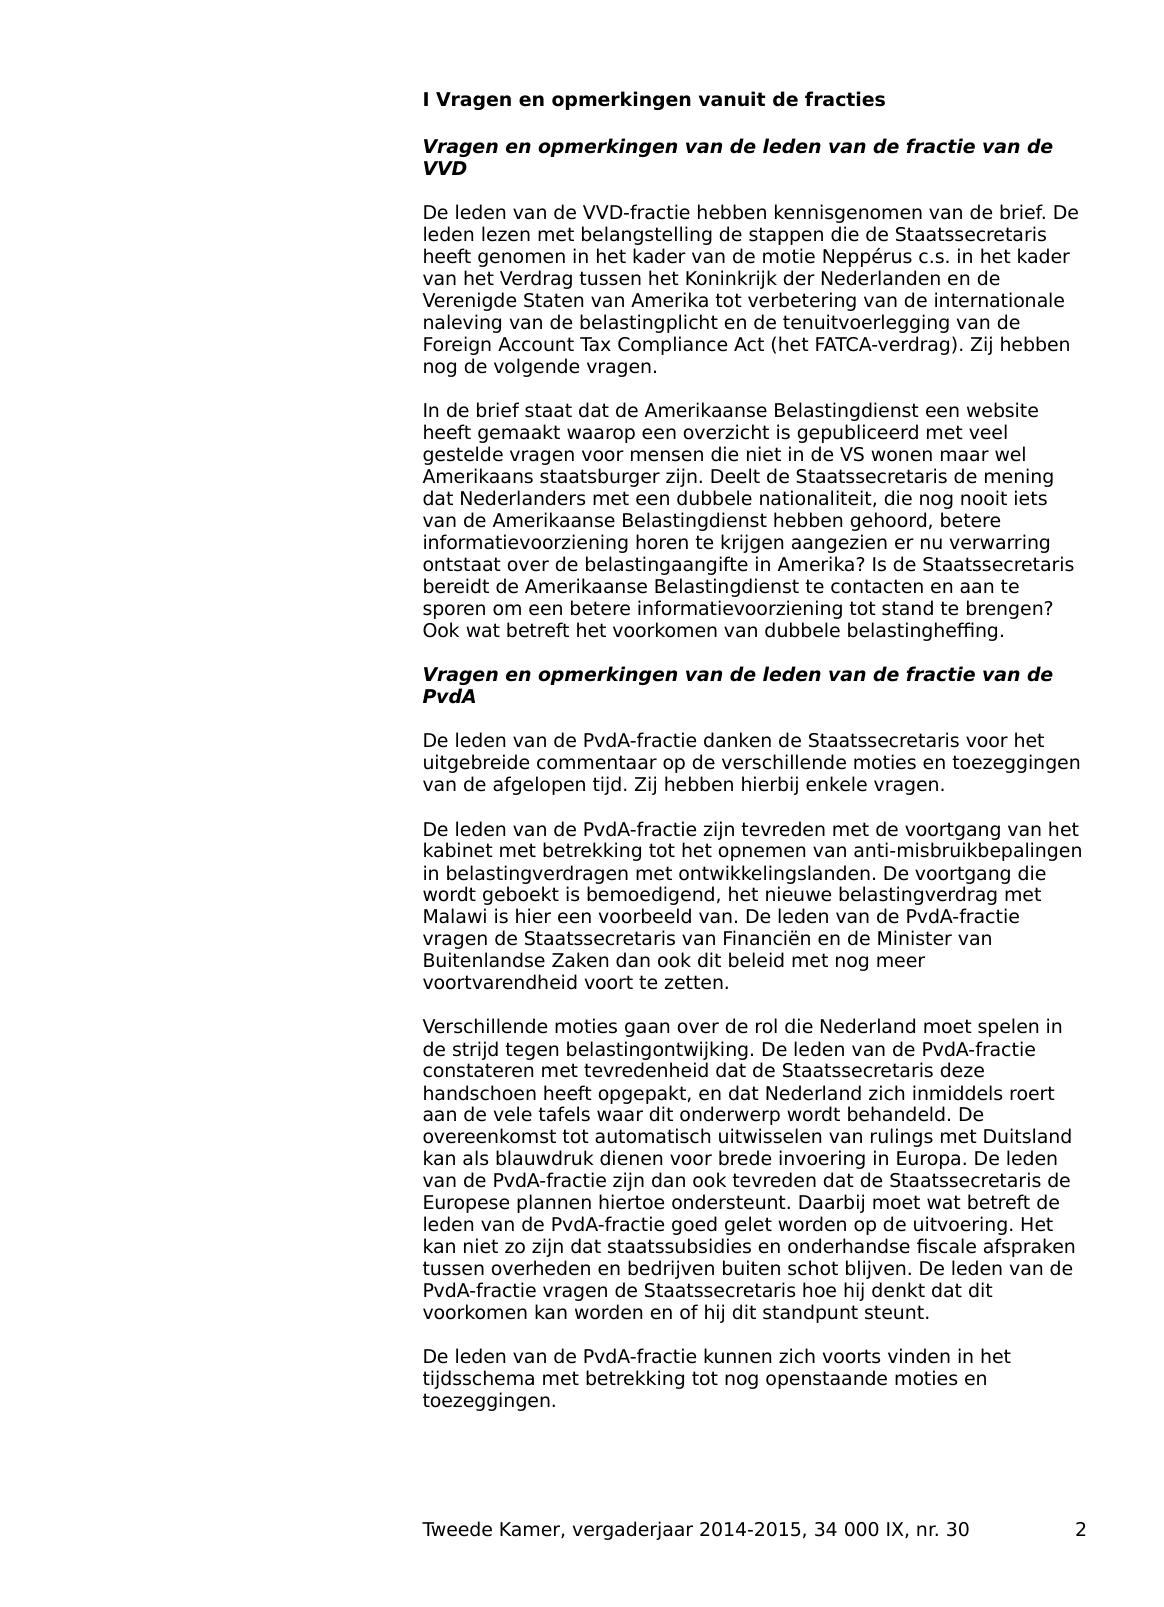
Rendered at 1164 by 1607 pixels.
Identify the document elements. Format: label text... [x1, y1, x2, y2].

text In de brief staat dat de Amerikaanse Belastingdienst een website heeft gemaakt waarop een overzicht is gepubliceerd met veel gestelde vragen voor mensen die niet in de VS wonen maar wel Amerikaans staatsburger zijn. Deelt de Staatssecretaris de mening dat Nederlanders met een dubbele nationaliteit, die nog nooit iets van de Amerikaanse Belastingdienst hebben gehoord, betere informatievoorziening horen te krijgen aangezien er nu verwarring ontstaat over de belastingaangifte in Amerika? Is de Staatssecretaris bereidt de Amerikaanse Belastingdienst te contacten en aan te sporen om een betere informatievoorziening tot stand te brengen? Ook wat betreft het voorkomen van dubbele belastingheffing. [422, 400, 1087, 642]
text De leden van de VVD-fractie hebben kennisgenomen van de brief. De leden lezen met belangstelling de stappen die de Staatssecretaris heeft genomen in het kader van de motie Neppérus c.s. in het kader van het Verdrag tussen het Koninkrijk der Nederlanden en de Verenigde Staten van Amerika tot verbetering van de internationale naleving van de belastingplicht en de tenuitvoerlegging van de Foreign Account Tax Compliance Act (het FATCA-verdrag). Zij hebben nog de volgende vragen. [422, 202, 1087, 378]
text Verschillende moties gaan over de rol die Nederland moet spelen in de strijd tegen belastingontwijking. De leden van de PvdA-fractie constateren met tevredenheid dat de Staatssecretaris deze handschoen heeft opgepakt, en dat Nederland zich inmiddels roert aan de vele tafels waar dit onderwerp wordt behandeld. De overeenkomst tot automatisch uitwisselen van rulings met Duitsland kan als blauwdruk dienen voor brede invoering in Europa. De leden van de PvdA-fractie zijn dan ook tevreden dat de Staatssecretaris de Europese plannen hiertoe ondersteunt. Daarbij moet wat betreft de leden van de PvdA-fractie goed gelet worden op de uitvoering. Het kan niet zo zijn dat staatssubsidies en onderhandse fiscale afspraken tussen overheden en bedrijven buiten schot blijven. De leden van de PvdA-fractie vragen de Staatssecretaris hoe hij denkt dat dit voorkomen kan worden en of hij dit standpunt steunt. [422, 1016, 1087, 1324]
subtitle Vragen en opmerkingen van de leden van de fractie van de VVD [422, 136, 1087, 180]
text De leden van de PvdA-fractie zijn tevreden met de voortgang van het kabinet met betrekking tot het opnemen van anti-misbruikbepalingen in belastingverdragen met ontwikkelingslanden. De voortgang die wordt geboekt is bemoedigend, het nieuwe belastingverdrag met Malawi is hier een voorbeeld van. De leden van de PvdA-fractie vragen de Staatssecretaris van Financiën en de Minister van Buitenlandse Zaken dan ook dit beleid met nog meer voortvarendheid voort te zetten. [422, 818, 1087, 994]
text De leden van de PvdA-fractie kunnen zich voorts vinden in het tijdsschema met betrekking tot nog openstaande moties en toezeggingen. [422, 1346, 1087, 1412]
subtitle Vragen en opmerkingen van de leden van de fractie van de PvdA [422, 664, 1087, 708]
text De leden van de PvdA-fractie danken de Staatssecretaris voor het uitgebreide commentaar op de verschillende moties en toezeggingen van de afgelopen tijd. Zij hebben hierbij enkele vragen. [422, 730, 1087, 796]
subtitle I Vragen en opmerkingen vanuit de fracties [422, 89, 1087, 111]
